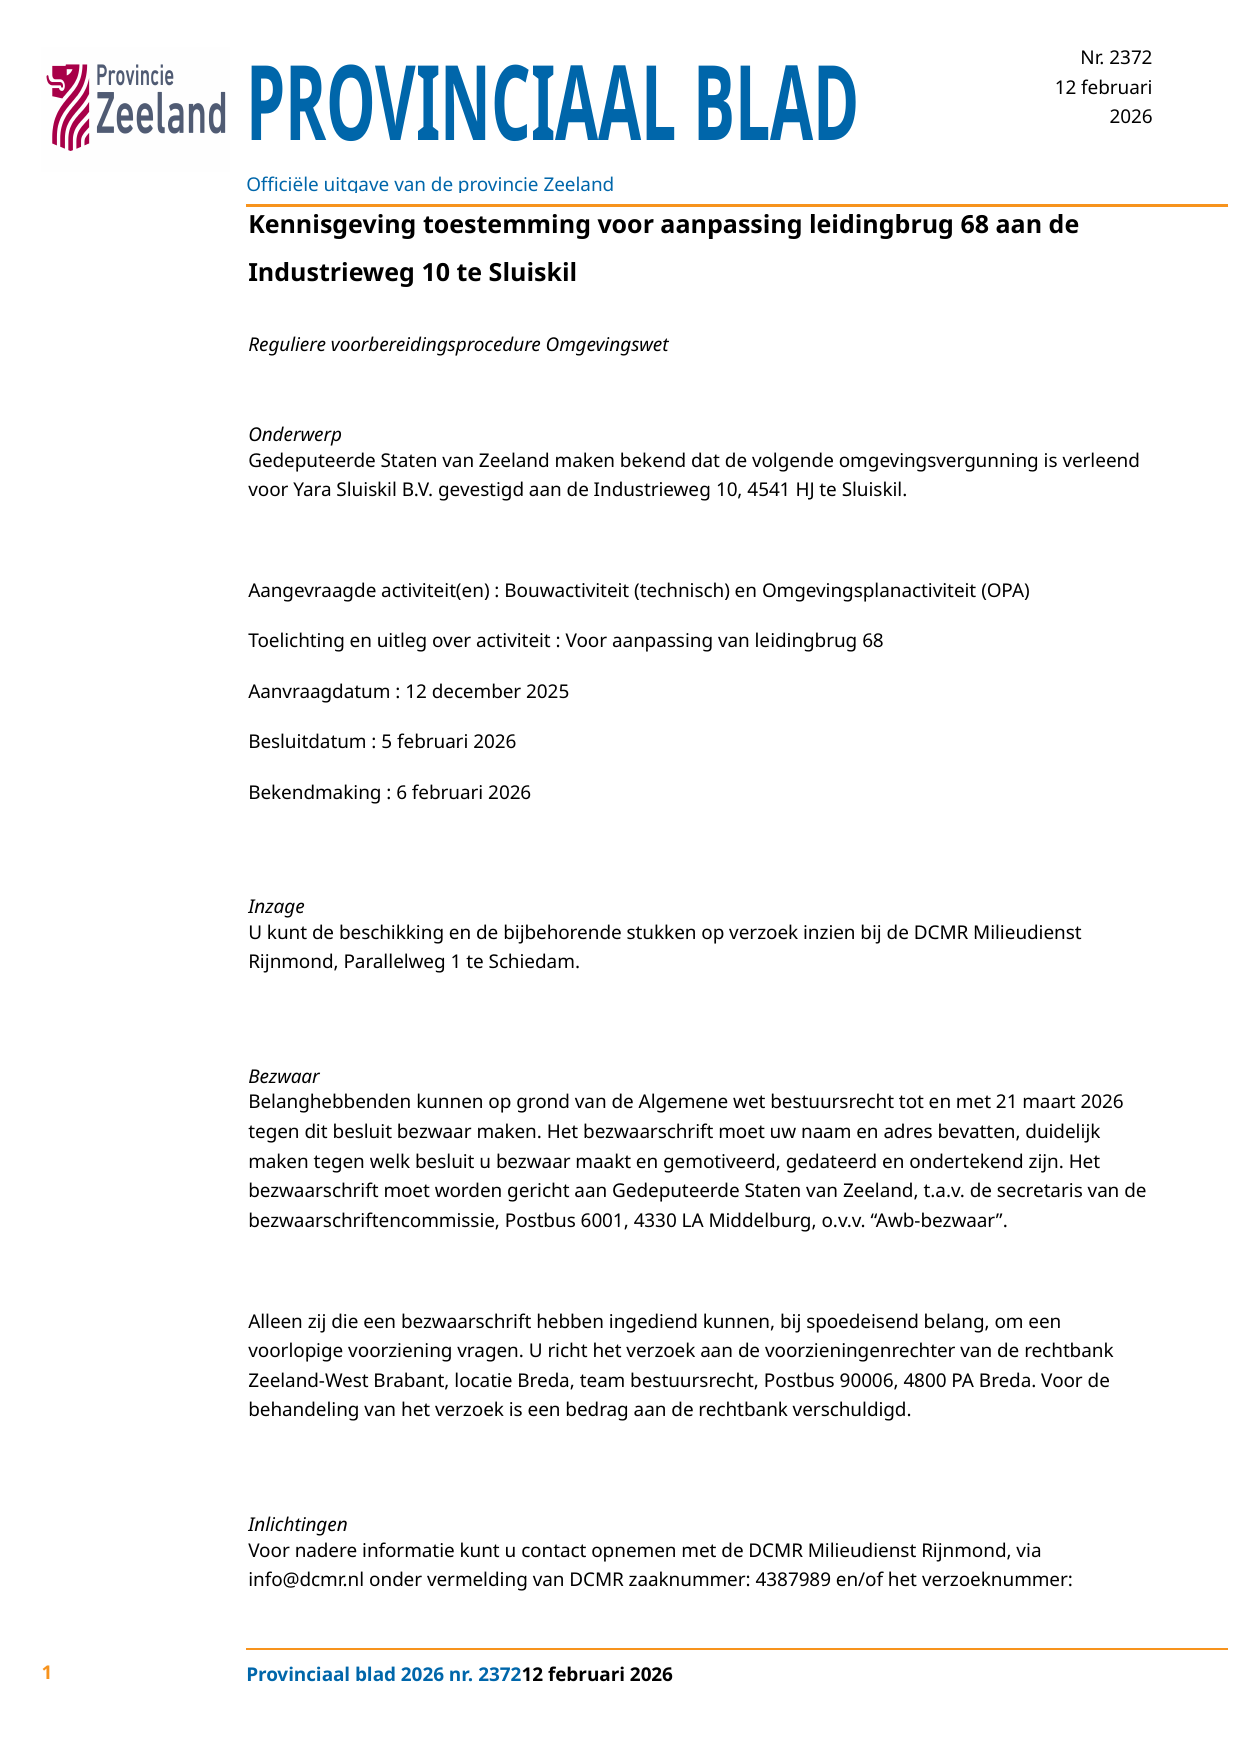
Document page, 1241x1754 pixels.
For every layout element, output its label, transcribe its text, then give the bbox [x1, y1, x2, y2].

text Kennisgeving toestemming voor aanpassing leidingbrug 68 aan de Industrieweg 10 te Sluiskil [248, 207, 1152, 288]
text Belanghebbenden kunnen op grond van de Algemene wet bestuursrecht tot en met 21 maart 2026 tegen dit besluit bezwaar maken. Het bezwaarschrift moet uw naam en adres bevatten, duidelijk maken tegen welk besluit u bezwaar maakt en gemotiveerd, gedateerd en ondertekend zijn. Het bezwaarschrift moet worden gericht aan Gedeputeerde Staten van Zeeland, t.a.v. de secretaris van de bezwaarschriftencommissie, Postbus 6001, 4330 LA Middelburg, o.v.v. “Awb-bezwaar”. [248, 1089, 1152, 1233]
text Onderwerp [248, 421, 1152, 447]
text Voor nadere informatie kunt u contact opnemen met de DCMR Milieudienst Rijnmond, via info@dcmr.nl onder vermelding van DCMR zaaknummer: 4387989 en/of het verzoeknummer: [248, 1537, 1152, 1592]
text Besluitdatum : 5 februari 2026 [248, 728, 1152, 754]
text Reguliere voorbereidingsprocedure Omgevingswet [248, 331, 1152, 357]
text Aanvraagdatum : 12 december 2025 [248, 678, 1152, 704]
picture [41, 47, 231, 172]
text Alleen zij die een bezwaarschrift hebben ingediend kunnen, bij spoedeisend belang, om een voorlopige voorziening vragen. U richt het verzoek aan de voorzieningenrechter van de rechtbank Zeeland-West Brabant, locatie Breda, team bestuursrecht, Postbus 90006, 4800 PA Breda. Voor de behandeling van het verzoek is een bedrag aan de rechtbank verschuldigd. [248, 1308, 1152, 1422]
text Aangevraagde activiteit(en) : Bouwactiviteit (technisch) en Omgevingsplanactiviteit (OPA) [248, 577, 1152, 603]
text Inlichtingen [248, 1511, 1152, 1537]
text U kunt de beschikking en de bijbehorende stukken op verzoek inzien bij de DCMR Milieudienst Rijnmond, Parallelweg 1 te Schiedam. [248, 919, 1152, 974]
text Bekendmaking : 6 februari 2026 [248, 779, 1152, 805]
text Toelichting en uitleg over activiteit : Voor aanpassing van leidingbrug 68 [248, 628, 1152, 653]
text Inzage [248, 893, 1152, 919]
text Bezwaar [248, 1063, 1152, 1089]
text Gedeputeerde Staten van Zeeland maken bekend dat de volgende omgevingsvergunning is verleend voor Yara Sluiskil B.V. gevestigd aan de Industrieweg 10, 4541 HJ te Sluiskil. [248, 447, 1152, 502]
